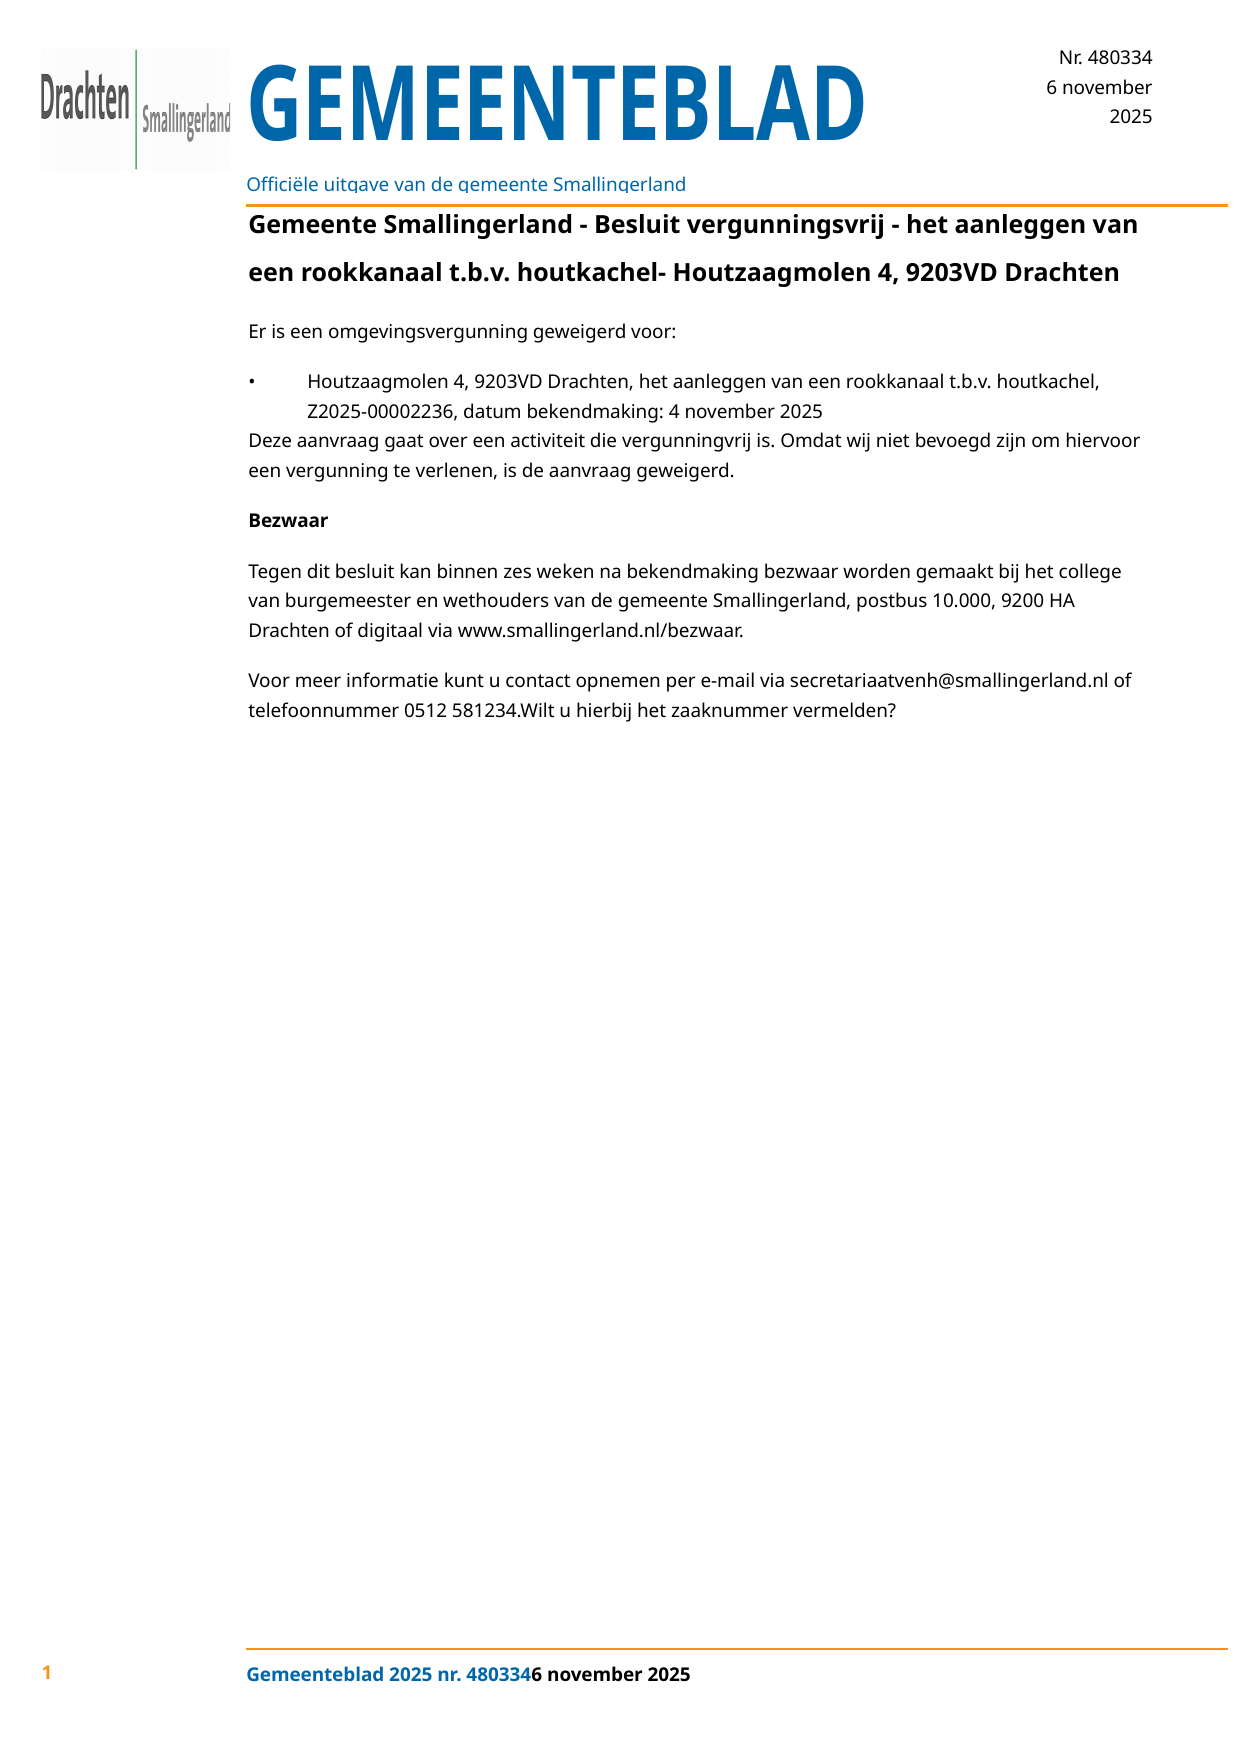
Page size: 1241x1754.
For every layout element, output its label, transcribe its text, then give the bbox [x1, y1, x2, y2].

text Er is een omgevingsvergunning geweigerd voor: [248, 318, 1152, 344]
picture [41, 47, 231, 172]
text Voor meer informatie kunt u contact opnemen per e-mail via secretariaatvenh@smallingerland.nl of telefoonnummer 0512 581234.Wilt u hierbij het zaaknummer vermelden? [248, 667, 1152, 723]
text Bezwaar [248, 507, 1152, 533]
text Tegen dit besluit kan binnen zes weken na bekendmaking bezwaar worden gemaakt bij het college van burgemeester en wethouders van de gemeente Smallingerland, postbus 10.000, 9200 HA Drachten of digitaal via www.smallingerland.nl/bezwaar. [248, 558, 1152, 643]
text Deze aanvraag gaat over een activiteit die vergunningvrij is. Omdat wij niet bevoegd zijn om hiervoor een vergunning te verlenen, is de aanvraag geweigerd. [248, 427, 1152, 483]
text Gemeente Smallingerland - Besluit vergunningsvrij - het aanleggen van een rookkanaal t.b.v. houtkachel- Houtzaagmolen 4, 9203VD Drachten [248, 207, 1152, 288]
list Houtzaagmolen 4, 9203VD Drachten, het aanleggen van een rookkanaal t.b.v. houtkachel, Z2025-00002236, datum bekendmaking: 4 november 2025 [248, 368, 1152, 424]
